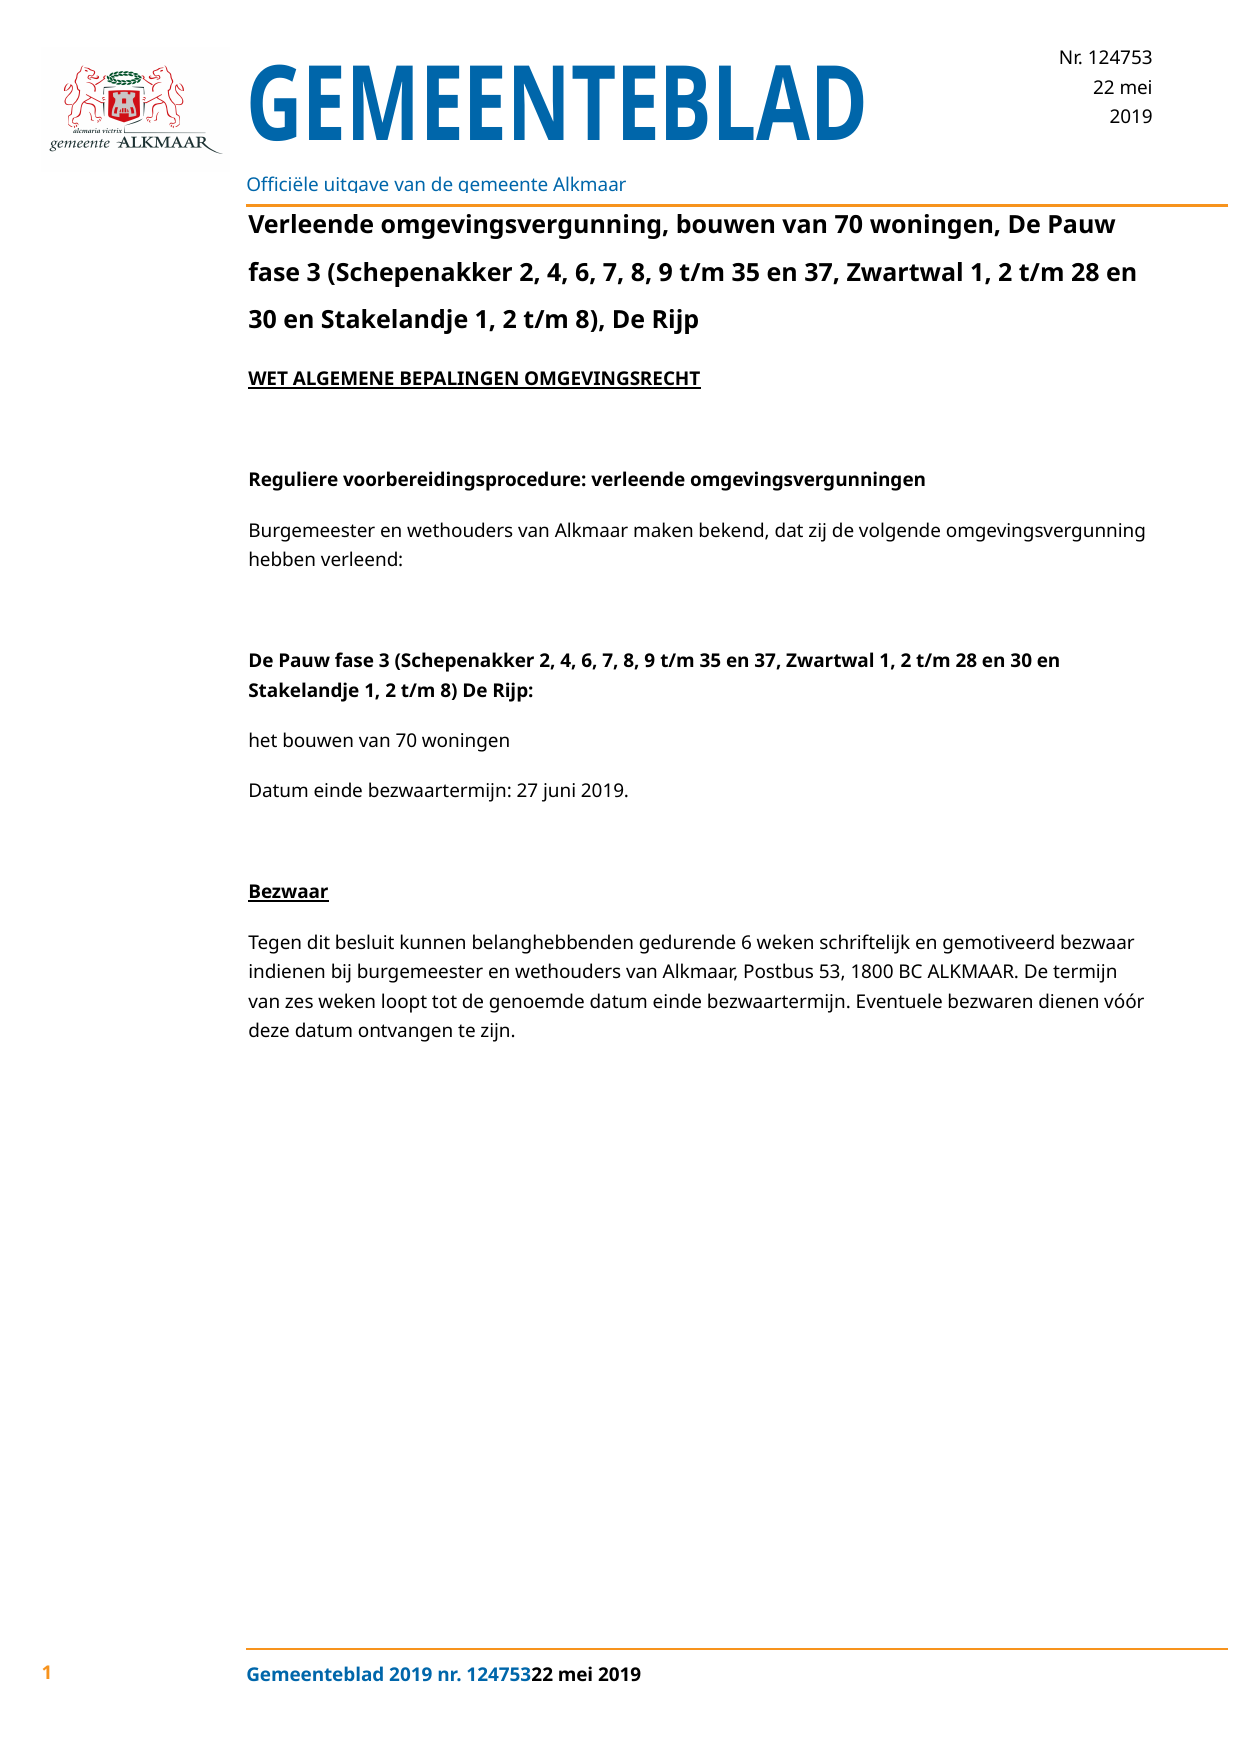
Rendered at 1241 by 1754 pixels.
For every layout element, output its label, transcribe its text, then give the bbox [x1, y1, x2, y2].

text De Pauw fase 3 (Schepenakker 2, 4, 6, 7, 8, 9 t/m 35 en 37, Zwartwal 1, 2 t/m 28 en 30 en Stakelandje 1, 2 t/m 8) De Rijp: [248, 647, 1152, 702]
text WET ALGEMENE BEPALINGEN OMGEVINGSRECHT [248, 366, 1152, 391]
text Verleende omgevingsvergunning, bouwen van 70 woningen, De Pauw fase 3 (Schepenakker 2, 4, 6, 7, 8, 9 t/m 35 en 37, Zwartwal 1, 2 t/m 28 en 30 en Stakelandje 1, 2 t/m 8), De Rijp [248, 207, 1152, 336]
picture [41, 47, 231, 172]
text Datum einde bezwaartermijn: 27 juni 2019. [248, 778, 1152, 803]
text Burgemeester en wethouders van Alkmaar maken bekend, dat zij de volgende omgevingsvergunning hebben verleend: [248, 517, 1152, 572]
text Bezwaar [248, 878, 1152, 904]
text het bouwen van 70 woningen [248, 727, 1152, 753]
text Reguliere voorbereidingsprocedure: verleende omgevingsvergunningen [248, 466, 1152, 492]
text Tegen dit besluit kunnen belanghebbenden gedurende 6 weken schriftelijk en gemotiveerd bezwaar indienen bij burgemeester en wethouders van Alkmaar, Postbus 53, 1800 BC ALKMAAR. De termijn van zes weken loopt tot de genoemde datum einde bezwaartermijn. Eventuele bezwaren dienen vóór deze datum ontvangen te zijn. [248, 929, 1152, 1043]
